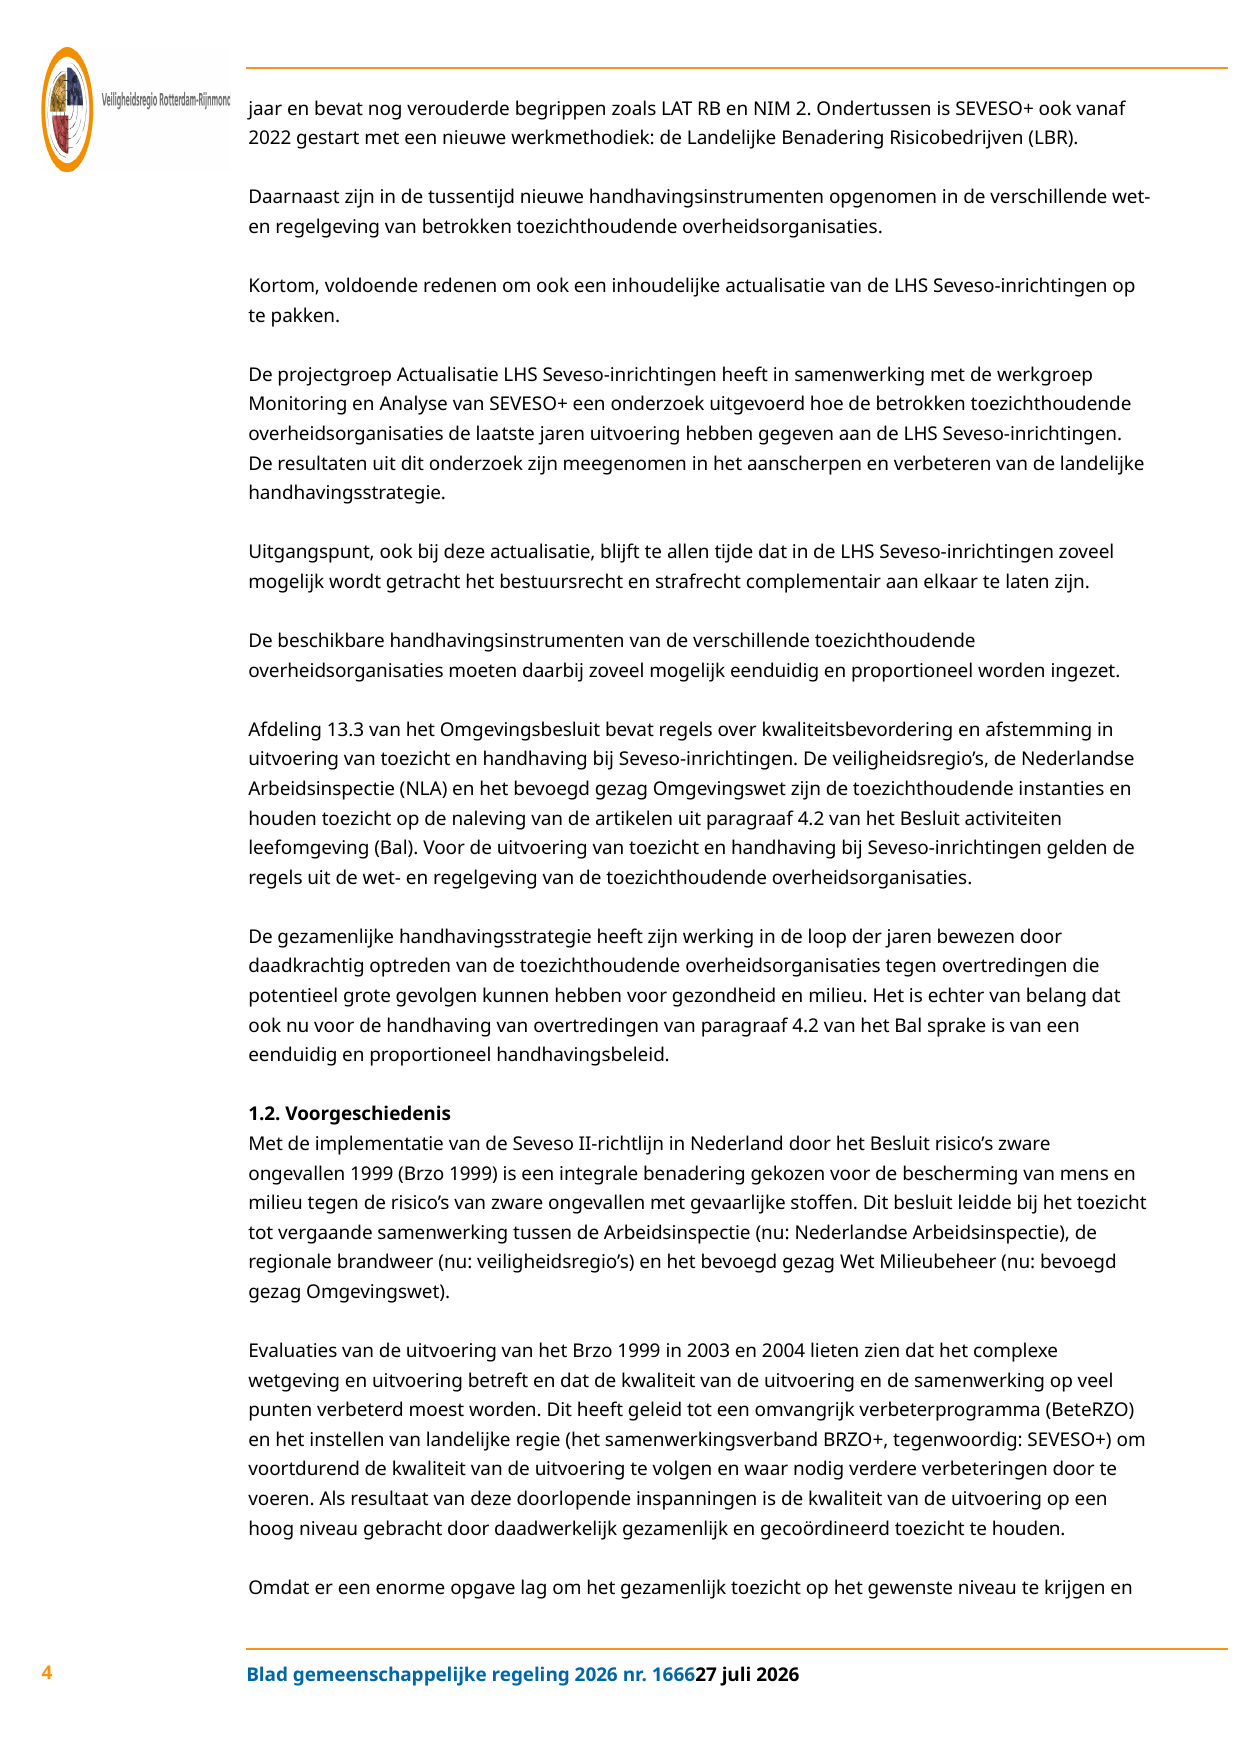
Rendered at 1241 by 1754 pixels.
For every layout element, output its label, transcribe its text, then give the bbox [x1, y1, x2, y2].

text Met de implementatie van de Seveso II-richtlijn in Nederland door het Besluit risico’s zware ongevallen 1999 (Brzo 1999) is een integrale benadering gekozen voor de bescherming van mens en milieu tegen de risico’s van zware ongevallen met gevaarlijke stoffen. Dit besluit leidde bij het toezicht tot vergaande samenwerking tussen de Arbeidsinspectie (nu: Nederlandse Arbeidsinspectie), de regionale brandweer (nu: veiligheidsregio’s) en het bevoegd gezag Wet Milieubeheer (nu: bevoegd gezag Omgevingswet). [248, 1130, 1152, 1304]
text Uitgangspunt, ook bij deze actualisatie, blijft te allen tijde dat in de LHS Seveso-inrichtingen zoveel mogelijk wordt getracht het bestuursrecht en strafrecht complementair aan elkaar te laten zijn. [248, 538, 1152, 594]
picture [41, 47, 231, 172]
text Kortom, voldoende redenen om ook een inhoudelijke actualisatie van de LHS Seveso-inrichtingen op te pakken. [248, 272, 1152, 328]
text Daarnaast zijn in de tussentijd nieuwe handhavingsinstrumenten opgenomen in de verschillende wet- en regelgeving van betrokken toezichthoudende overheidsorganisaties. [248, 183, 1152, 239]
text 1.2. Voorgeschiedenis [248, 1101, 1152, 1126]
text Evaluaties van de uitvoering van het Brzo 1999 in 2003 en 2004 lieten zien dat het complexe wetgeving en uitvoering betreft en dat de kwaliteit van de uitvoering en de samenwerking op veel punten verbeterd moest worden. Dit heeft geleid tot een omvangrijk verbeterprogramma (BeteRZO) en het instellen van landelijke regie (het samenwerkingsverband BRZO+, tegenwoordig: SEVESO+) om voortdurend de kwaliteit van de uitvoering te volgen en waar nodig verdere verbeteringen door te voeren. Als resultaat van deze doorlopende inspanningen is de kwaliteit van de uitvoering op een hoog niveau gebracht door daadwerkelijk gezamenlijk en gecoördineerd toezicht te houden. [248, 1337, 1152, 1541]
text De gezamenlijke handhavingsstrategie heeft zijn werking in de loop der jaren bewezen door daadkrachtig optreden van de toezichthoudende overheidsorganisaties tegen overtredingen die potentieel grote gevolgen kunnen hebben voor gezondheid en milieu. Het is echter van belang dat ook nu voor de handhaving van overtredingen van paragraaf 4.2 van het Bal sprake is van een eenduidig en proportioneel handhavingsbeleid. [248, 923, 1152, 1067]
text Afdeling 13.3 van het Omgevingsbesluit bevat regels over kwaliteitsbevordering en afstemming in uitvoering van toezicht en handhaving bij Seveso-inrichtingen. De veiligheidsregio’s, de Nederlandse Arbeidsinspectie (NLA) en het bevoegd gezag Omgevingswet zijn de toezichthoudende instanties en houden toezicht op de naleving van de artikelen uit paragraaf 4.2 van het Besluit activiteiten leefomgeving (Bal). Voor de uitvoering van toezicht en handhaving bij Seveso-inrichtingen gelden de regels uit de wet- en regelgeving van de toezichthoudende overheidsorganisaties. [248, 716, 1152, 890]
text De projectgroep Actualisatie LHS Seveso-inrichtingen heeft in samenwerking met de werkgroep Monitoring en Analyse van SEVESO+ een onderzoek uitgevoerd hoe de betrokken toezichthoudende overheidsorganisaties de laatste jaren uitvoering hebben gegeven aan de LHS Seveso-inrichtingen. De resultaten uit dit onderzoek zijn meegenomen in het aanscherpen en verbeteren van de landelijke handhavingsstrategie. [248, 361, 1152, 505]
text Omdat er een enorme opgave lag om het gezamenlijk toezicht op het gewenste niveau te krijgen en [248, 1574, 1152, 1600]
text jaar en bevat nog verouderde begrippen zoals LAT RB en NIM 2. Ondertussen is SEVESO+ ook vanaf 2022 gestart met een nieuwe werkmethodiek: de Landelijke Benadering Risicobedrijven (LBR). [248, 95, 1152, 150]
text De beschikbare handhavingsinstrumenten van de verschillende toezichthoudende overheidsorganisaties moeten daarbij zoveel mogelijk eenduidig en proportioneel worden ingezet. [248, 627, 1152, 683]
